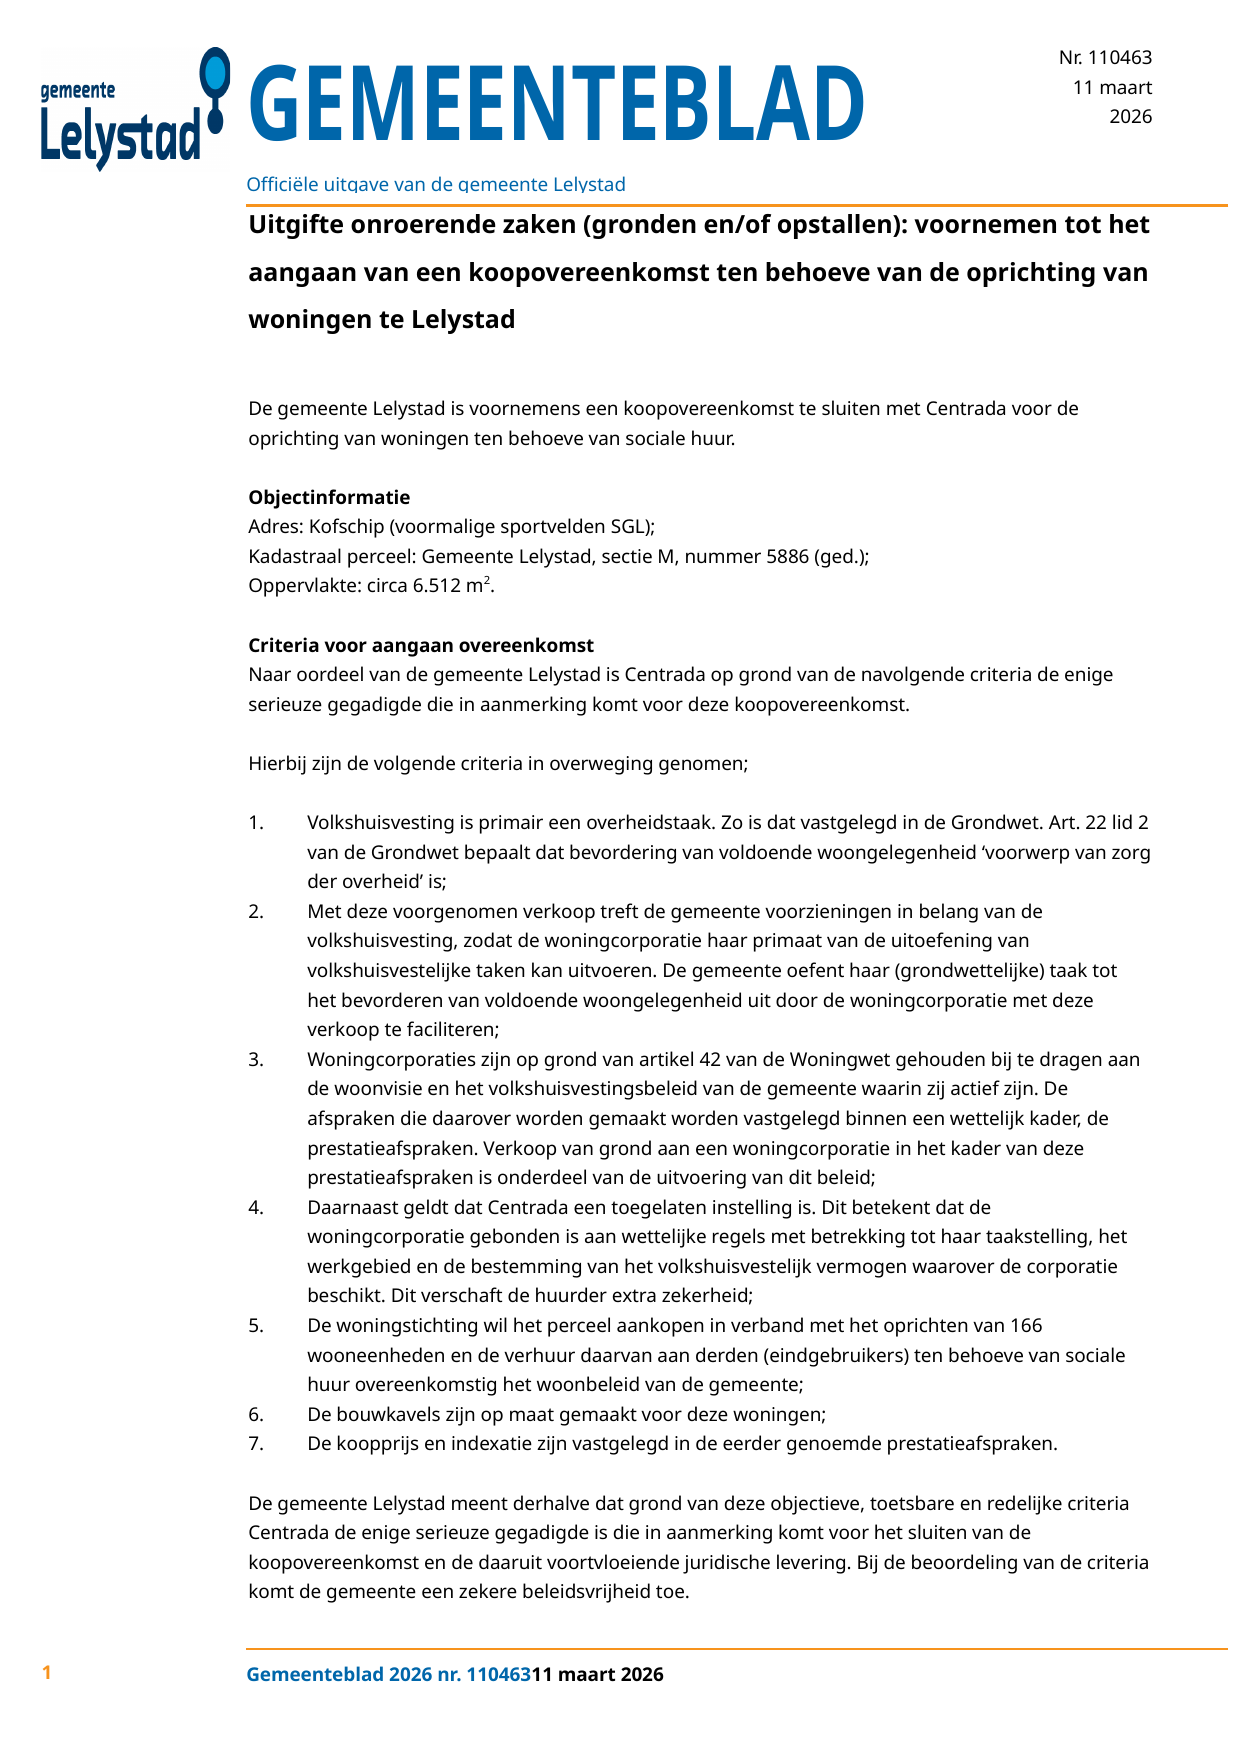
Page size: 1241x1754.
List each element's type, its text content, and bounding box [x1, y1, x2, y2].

text Hierbij zijn de volgende criteria in overweging genomen; [248, 750, 1152, 776]
list Volkshuisvesting is primair een overheidstaak. Zo is dat vastgelegd in de Grondwet. Art. 22 lid 2 van de Grondwet bepaalt dat bevordering van voldoende woongelegenheid ‘voorwerp van zorg der overheid’ is; [248, 809, 1152, 894]
list De koopprijs en indexatie zijn vastgelegd in de eerder genoemde prestatieafspraken. [248, 1431, 1152, 1456]
text Objectinformatie [248, 484, 1152, 509]
text Oppervlakte: circa 6.512 m2. [248, 573, 1152, 598]
list Woningcorporaties zijn op grond van artikel 42 van de Woningwet gehouden bij te dragen aan de woonvisie en het volkshuisvestingsbeleid van de gemeente waarin zij actief zijn. De afspraken die daarover worden gemaakt worden vastgelegd binnen een wettelijk kader, de prestatieafspraken. Verkoop van grond aan een woningcorporatie in het kader van deze prestatieafspraken is onderdeel van de uitvoering van dit beleid; [248, 1046, 1152, 1190]
list Daarnaast geldt dat Centrada een toegelaten instelling is. Dit betekent dat de woningcorporatie gebonden is aan wettelijke regels met betrekking tot haar taakstelling, het werkgebied en de bestemming van het volkshuisvestelijk vermogen waarover de corporatie beschikt. Dit verschaft de huurder extra zekerheid; [248, 1194, 1152, 1308]
text Uitgifte onroerende zaken (gronden en/of opstallen): voornemen tot het aangaan van een koopovereenkomst ten behoeve van de oprichting van woningen te Lelystad [248, 207, 1152, 336]
list De bouwkavels zijn op maat gemaakt voor deze woningen; [248, 1401, 1152, 1427]
picture [41, 47, 231, 172]
text De gemeente Lelystad meent derhalve dat grond van deze objectieve, toetsbare en redelijke criteria Centrada de enige serieuze gegadigde is die in aanmerking komt voor het sluiten van de koopovereenkomst en de daaruit voortvloeiende juridische levering. Bij de beoordeling van de criteria komt de gemeente een zekere beleidsvrijheid toe. [248, 1490, 1152, 1604]
list Met deze voorgenomen verkoop treft de gemeente voorzieningen in belang van de volkshuisvesting, zodat de woningcorporatie haar primaat van de uitoefening van volkshuisvestelijke taken kan uitvoeren. De gemeente oefent haar (grondwettelijke) taak tot het bevorderen van voldoende woongelegenheid uit door de woningcorporatie met deze verkoop te faciliteren; [248, 898, 1152, 1042]
text Adres: Kofschip (voormalige sportvelden SGL); [248, 513, 1152, 539]
text Criteria voor aangaan overeenkomst [248, 632, 1152, 657]
text Kadastraal perceel: Gemeente Lelystad, sectie M, nummer 5886 (ged.); [248, 543, 1152, 569]
list De woningstichting wil het perceel aankopen in verband met het oprichten van 166 wooneenheden en de verhuur daarvan aan derden (eindgebruikers) ten behoeve van sociale huur overeenkomstig het woonbeleid van de gemeente; [248, 1312, 1152, 1397]
text De gemeente Lelystad is voornemens een koopovereenkomst te sluiten met Centrada voor de oprichting van woningen ten behoeve van sociale huur. [248, 395, 1152, 450]
text Naar oordeel van de gemeente Lelystad is Centrada op grond van de navolgende criteria de enige serieuze gegadigde die in aanmerking komt voor deze koopovereenkomst. [248, 661, 1152, 717]
